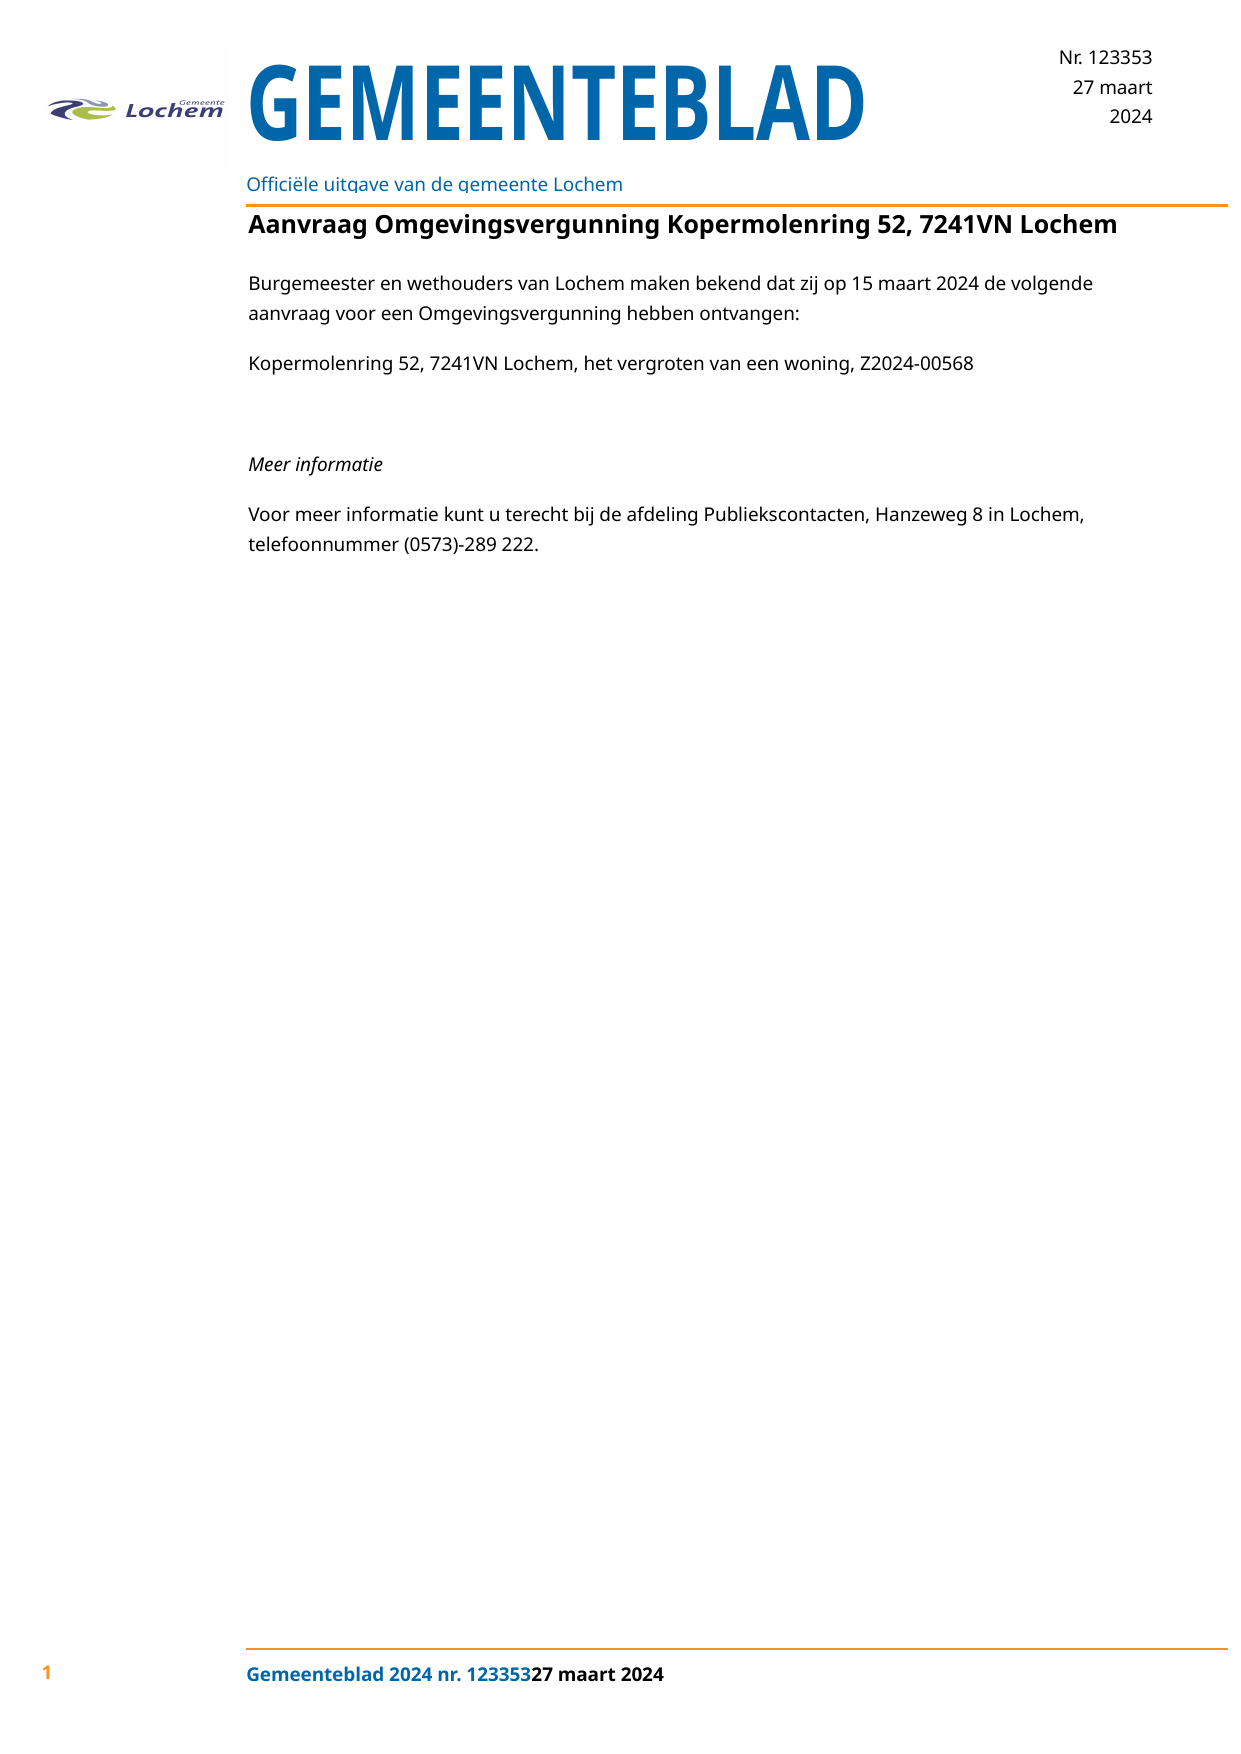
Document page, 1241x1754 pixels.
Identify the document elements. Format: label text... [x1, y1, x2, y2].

text Burgemeester en wethouders van Lochem maken bekend dat zij op 15 maart 2024 de volgende aanvraag voor een Omgevingsvergunning hebben ontvangen: [248, 270, 1152, 326]
text Voor meer informatie kunt u terecht bij de afdeling Publiekscontacten, Hanzeweg 8 in Lochem, telefoonnummer (0573)-289 222. [248, 502, 1152, 557]
text Aanvraag Omgevingsvergunning Kopermolenring 52, 7241VN Lochem [248, 207, 1152, 241]
text Kopermolenring 52, 7241VN Lochem, het vergroten van een woning, Z2024-00568 [248, 350, 1152, 376]
picture [41, 47, 231, 172]
text Meer informatie [248, 451, 1152, 477]
